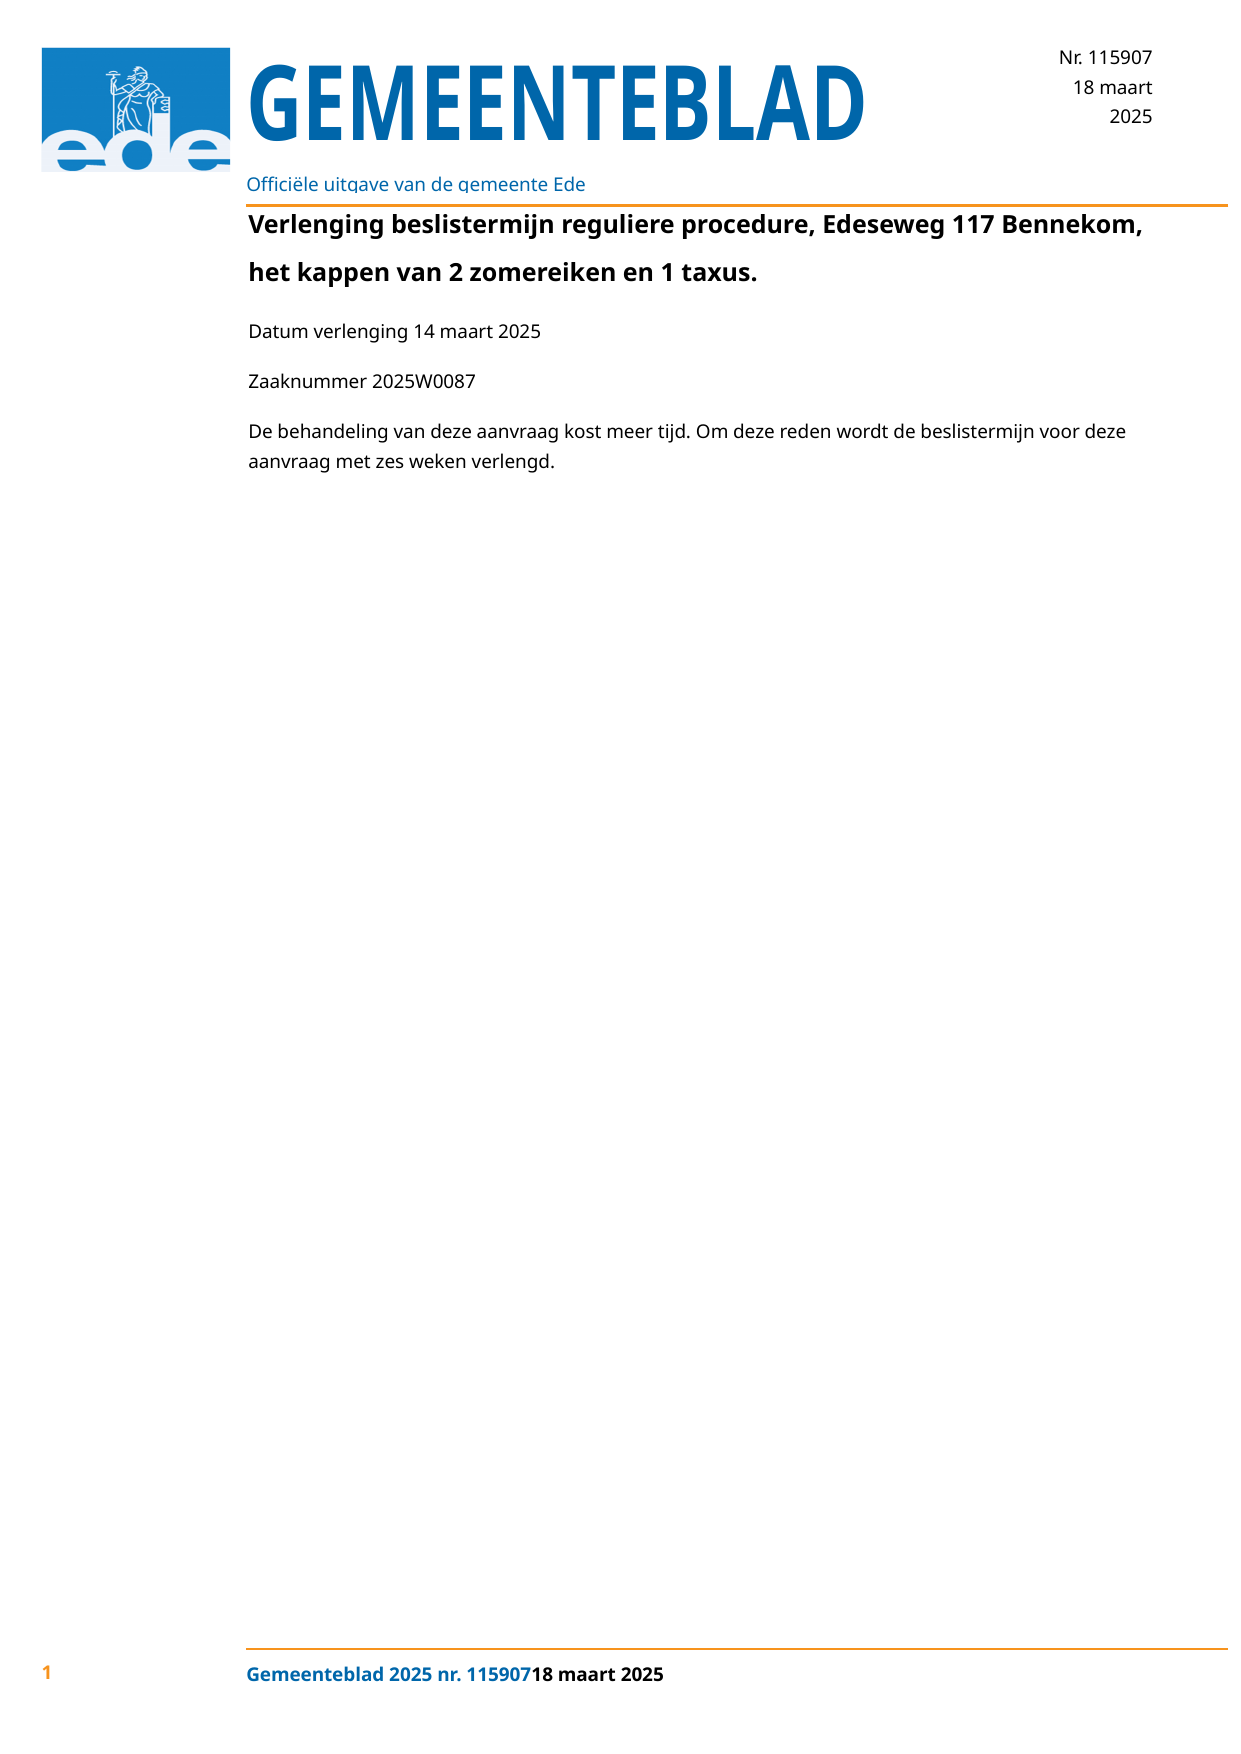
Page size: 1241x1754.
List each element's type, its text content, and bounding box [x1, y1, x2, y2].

text De behandeling van deze aanvraag kost meer tijd. Om deze reden wordt de beslistermijn voor deze aanvraag met zes weken verlengd. [248, 419, 1152, 474]
text Datum verlenging 14 maart 2025 [248, 318, 1152, 344]
text Verlenging beslistermijn reguliere procedure, Edeseweg 117 Bennekom, het kappen van 2 zomereiken en 1 taxus. [248, 207, 1152, 288]
picture [41, 47, 231, 172]
text Zaaknummer 2025W0087 [248, 368, 1152, 394]
